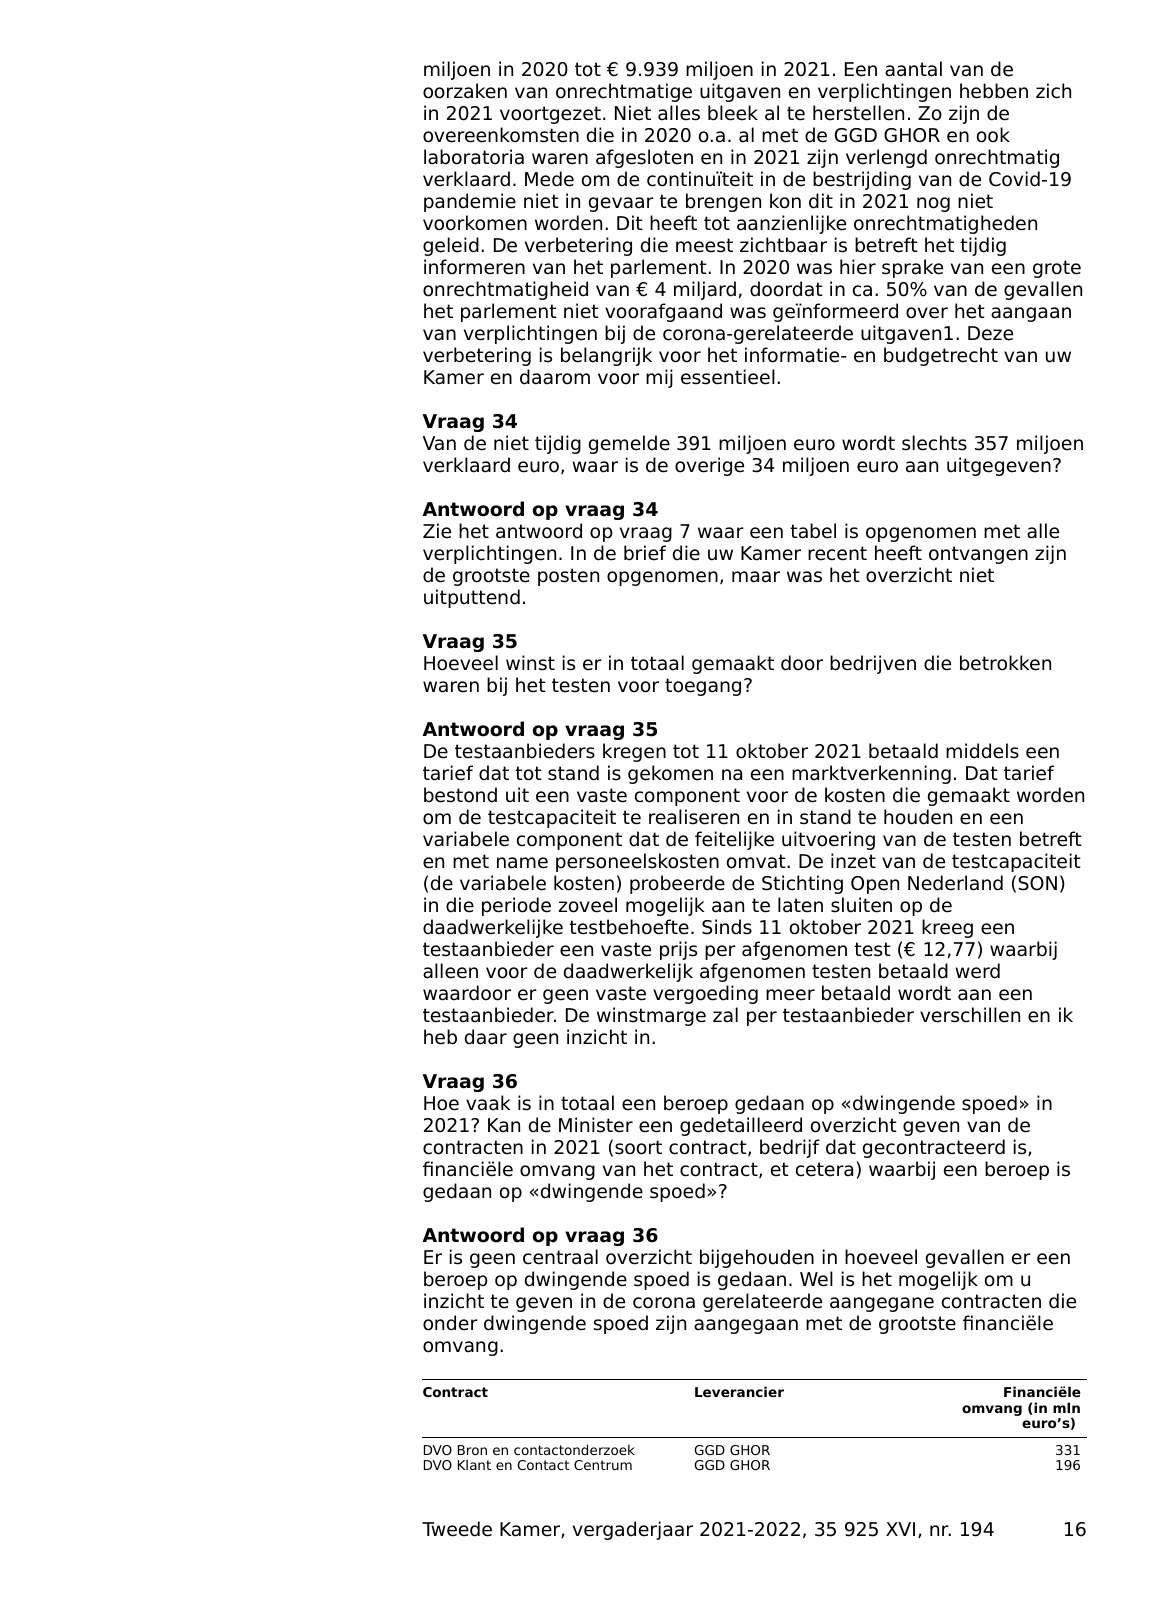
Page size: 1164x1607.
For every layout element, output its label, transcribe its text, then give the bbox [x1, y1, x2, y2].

table_header Financiële omvang (in mln euro’s) [954, 1380, 1087, 1437]
text Hoe vaak is in totaal een beroep gedaan op «dwingende spoed» in 2021? Kan de Minister een gedetailleerd overzicht geven van de contracten in 2021 (soort contract, bedrijf dat gecontracteerd is, financiële omvang van het contract, et cetera) waarbij een beroep is gedaan op «dwingende spoed»? [422, 1093, 1087, 1203]
table_cell 196 [954, 1458, 1087, 1474]
text Zie het antwoord op vraag 7 waar een tabel is opgenomen met alle verplichtingen. In de brief die uw Kamer recent heeft ontvangen zijn de grootste posten opgenomen, maar was het overzicht niet uitputtend. [422, 521, 1087, 609]
text miljoen in 2020 tot € 9.939 miljoen in 2021. Een aantal van de oorzaken van onrechtmatige uitgaven en verplichtingen hebben zich in 2021 voortgezet. Niet alles bleek al te herstellen. Zo zijn de overeenkomsten die in 2020 o.a. al met de GGD GHOR en ook laboratoria waren afgesloten en in 2021 zijn verlengd onrechtmatig verklaard. Mede om de continuïteit in de bestrijding van de Covid-19 pandemie niet in gevaar te brengen kon dit in 2021 nog niet voorkomen worden. Dit heeft tot aanzienlijke onrechtmatigheden geleid. De verbetering die meest zichtbaar is betreft het tijdig informeren van het parlement. In 2020 was hier sprake van een grote onrechtmatigheid van € 4 miljard, doordat in ca. 50% van de gevallen het parlement niet voorafgaand was geïnformeerd over het aangaan van verplichtingen bij de corona-gerelateerde uitgaven1. Deze verbetering is belangrijk voor het informatie- en budgetrecht van uw Kamer en daarom voor mij essentieel. [422, 59, 1087, 389]
text Antwoord op vraag 36 [422, 1225, 1087, 1247]
table_header Contract [422, 1380, 688, 1437]
text Vraag 34 [422, 411, 1087, 433]
table_cell GGD GHOR [688, 1438, 954, 1458]
text Antwoord op vraag 34 [422, 499, 1087, 521]
text Van de niet tijdig gemelde 391 miljoen euro wordt slechts 357 miljoen verklaard euro, waar is de overige 34 miljoen euro aan uitgegeven? [422, 433, 1087, 477]
text Vraag 36 [422, 1071, 1087, 1093]
table_header Leverancier [688, 1380, 954, 1437]
table_cell DVO Bron en contactonderzoek [422, 1438, 688, 1458]
table_cell DVO Klant en Contact Centrum [422, 1458, 688, 1474]
text Er is geen centraal overzicht bijgehouden in hoeveel gevallen er een beroep op dwingende spoed is gedaan. Wel is het mogelijk om u inzicht te geven in de corona gerelateerde aangegane contracten die onder dwingende spoed zijn aangegaan met de grootste financiële omvang. [422, 1247, 1087, 1357]
text Hoeveel winst is er in totaal gemaakt door bedrijven die betrokken waren bij het testen voor toegang? [422, 653, 1087, 697]
text Antwoord op vraag 35 [422, 719, 1087, 741]
table_cell 331 [954, 1438, 1087, 1458]
text De testaanbieders kregen tot 11 oktober 2021 betaald middels een tarief dat tot stand is gekomen na een marktverkenning. Dat tarief bestond uit een vaste component voor de kosten die gemaakt worden om de testcapaciteit te realiseren en in stand te houden en een variabele component dat de feitelijke uitvoering van de testen betreft en met name personeelskosten omvat. De inzet van de testcapaciteit (de variabele kosten) probeerde de Stichting Open Nederland (SON) in die periode zoveel mogelijk aan te laten sluiten op de daadwerkelijke testbehoefte. Sinds 11 oktober 2021 kreeg een testaanbieder een vaste prijs per afgenomen test (€ 12,77) waarbij alleen voor de daadwerkelijk afgenomen testen betaald werd waardoor er geen vaste vergoeding meer betaald wordt aan een testaanbieder. De winstmarge zal per testaanbieder verschillen en ik heb daar geen inzicht in. [422, 741, 1087, 1049]
text Vraag 35 [422, 631, 1087, 653]
table_cell GGD GHOR [688, 1458, 954, 1474]
